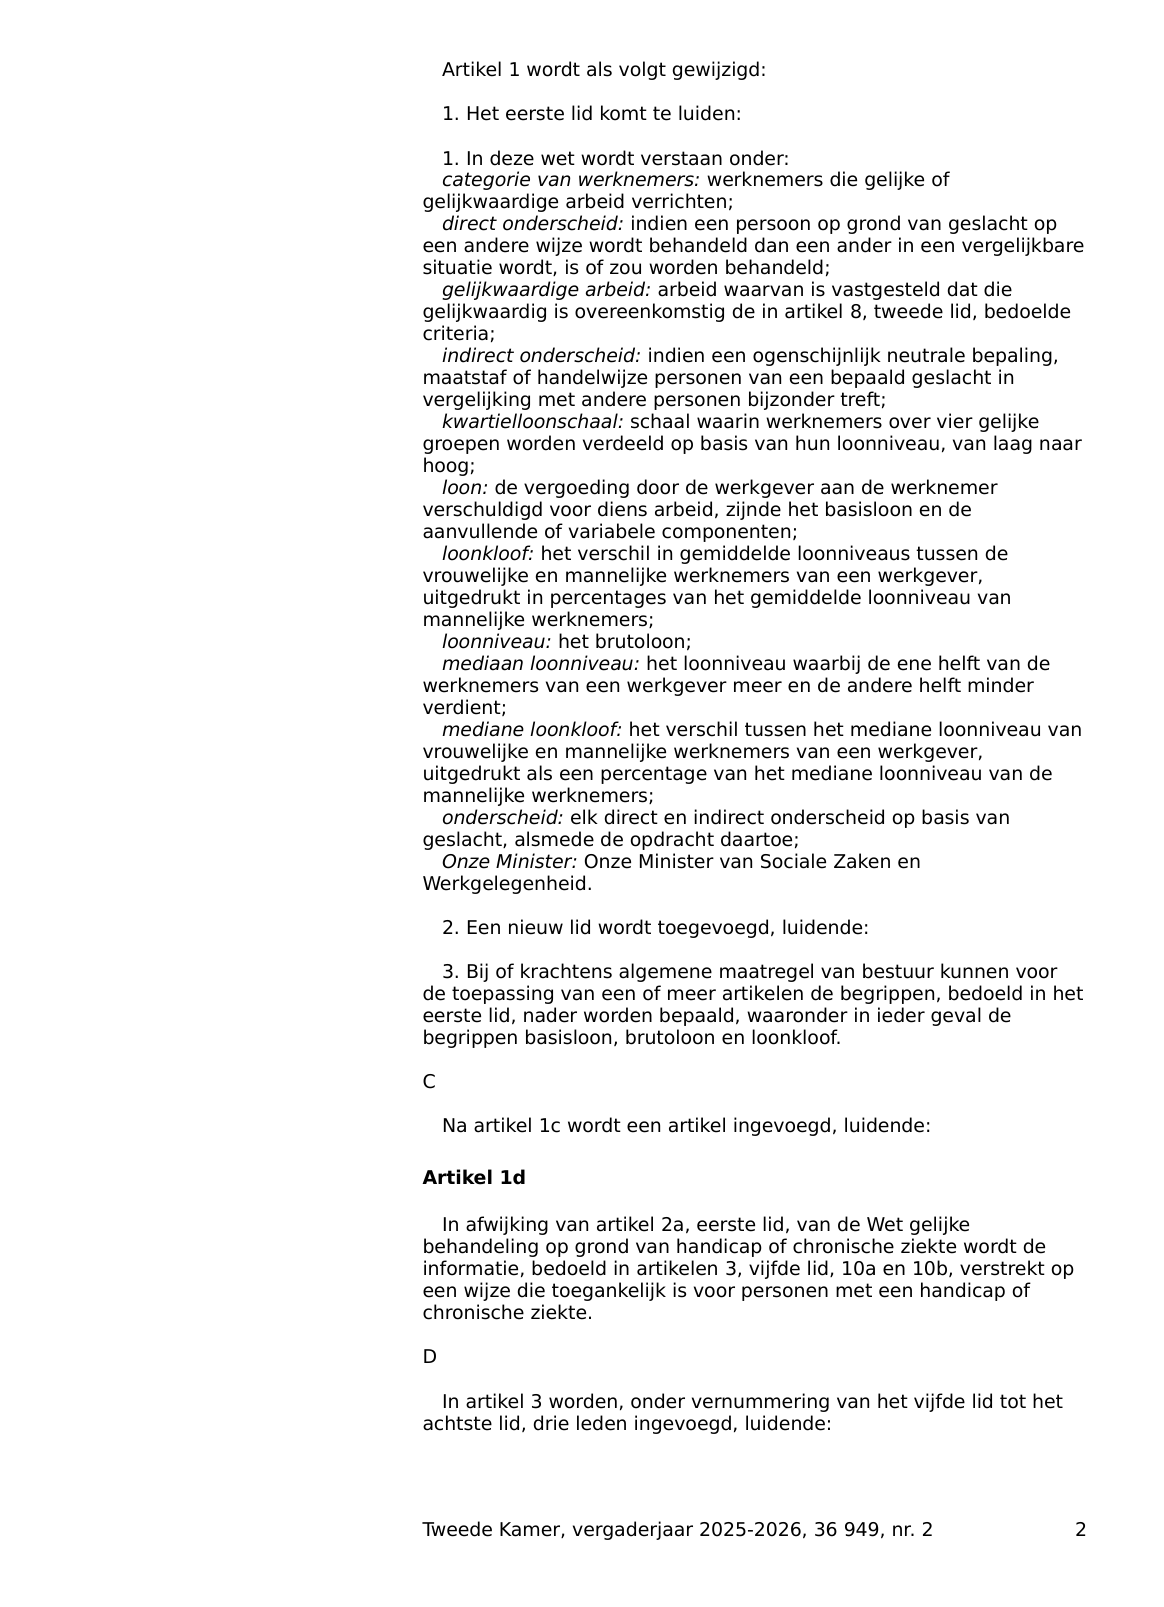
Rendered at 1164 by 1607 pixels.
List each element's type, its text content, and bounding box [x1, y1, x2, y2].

text gelijkwaardige arbeid: arbeid waarvan is vastgesteld dat die gelijkwaardig is overeenkomstig de in artikel 8, tweede lid, bedoelde criteria; [422, 279, 1087, 345]
text categorie van werknemers: werknemers die gelijke of gelijkwaardige arbeid verrichten; [422, 169, 1087, 213]
text 3. Bij of krachtens algemene maatregel van bestuur kunnen voor de toepassing van een of meer artikelen de begrippen, bedoeld in het eerste lid, nader worden bepaald, waaronder in ieder geval de begrippen basisloon, brutoloon en loonkloof. [422, 961, 1087, 1049]
text Artikel 1 wordt als volgt gewijzigd: [422, 59, 1087, 81]
text loonniveau: het brutoloon; [422, 631, 1087, 653]
text mediane loonkloof: het verschil tussen het mediane loonniveau van vrouwelijke en mannelijke werknemers van een werkgever, uitgedrukt als een percentage van het mediane loonniveau van de mannelijke werknemers; [422, 719, 1087, 807]
text D [422, 1346, 1087, 1368]
text In afwijking van artikel 2a, eerste lid, van de Wet gelijke behandeling op grond van handicap of chronische ziekte wordt de informatie, bedoeld in artikelen 3, vijfde lid, 10a en 10b, verstrekt op een wijze die toegankelijk is voor personen met een handicap of chronische ziekte. [422, 1214, 1087, 1324]
text direct onderscheid: indien een persoon op grond van geslacht op een andere wijze wordt behandeld dan een ander in een vergelijkbare situatie wordt, is of zou worden behandeld; [422, 213, 1087, 279]
text loon: de vergoeding door de werkgever aan de werknemer verschuldigd voor diens arbeid, zijnde het basisloon en de aanvullende of variabele componenten; [422, 477, 1087, 543]
text 2. Een nieuw lid wordt toegevoegd, luidende: [422, 917, 1087, 939]
text onderscheid: elk direct en indirect onderscheid op basis van geslacht, alsmede de opdracht daartoe; [422, 807, 1087, 851]
text C [422, 1071, 1087, 1093]
text loonkloof: het verschil in gemiddelde loonniveaus tussen de vrouwelijke en mannelijke werknemers van een werkgever, uitgedrukt in percentages van het gemiddelde loonniveau van mannelijke werknemers; [422, 543, 1087, 631]
text Na artikel 1c wordt een artikel ingevoegd, luidende: [422, 1115, 1087, 1137]
text Onze Minister: Onze Minister van Sociale Zaken en Werkgelegenheid. [422, 851, 1087, 895]
text 1. Het eerste lid komt te luiden: [422, 103, 1087, 125]
text 1. In deze wet wordt verstaan onder: [422, 147, 1087, 169]
text indirect onderscheid: indien een ogenschijnlijk neutrale bepaling, maatstaf of handelwijze personen van een bepaald geslacht in vergelijking met andere personen bijzonder treft; [422, 345, 1087, 411]
subtitle Artikel 1d [422, 1167, 1087, 1189]
text In artikel 3 worden, onder vernummering van het vijfde lid tot het achtste lid, drie leden ingevoegd, luidende: [422, 1391, 1087, 1434]
text mediaan loonniveau: het loonniveau waarbij de ene helft van de werknemers van een werkgever meer en de andere helft minder verdient; [422, 653, 1087, 719]
text kwartielloonschaal: schaal waarin werknemers over vier gelijke groepen worden verdeeld op basis van hun loonniveau, van laag naar hoog; [422, 411, 1087, 477]
